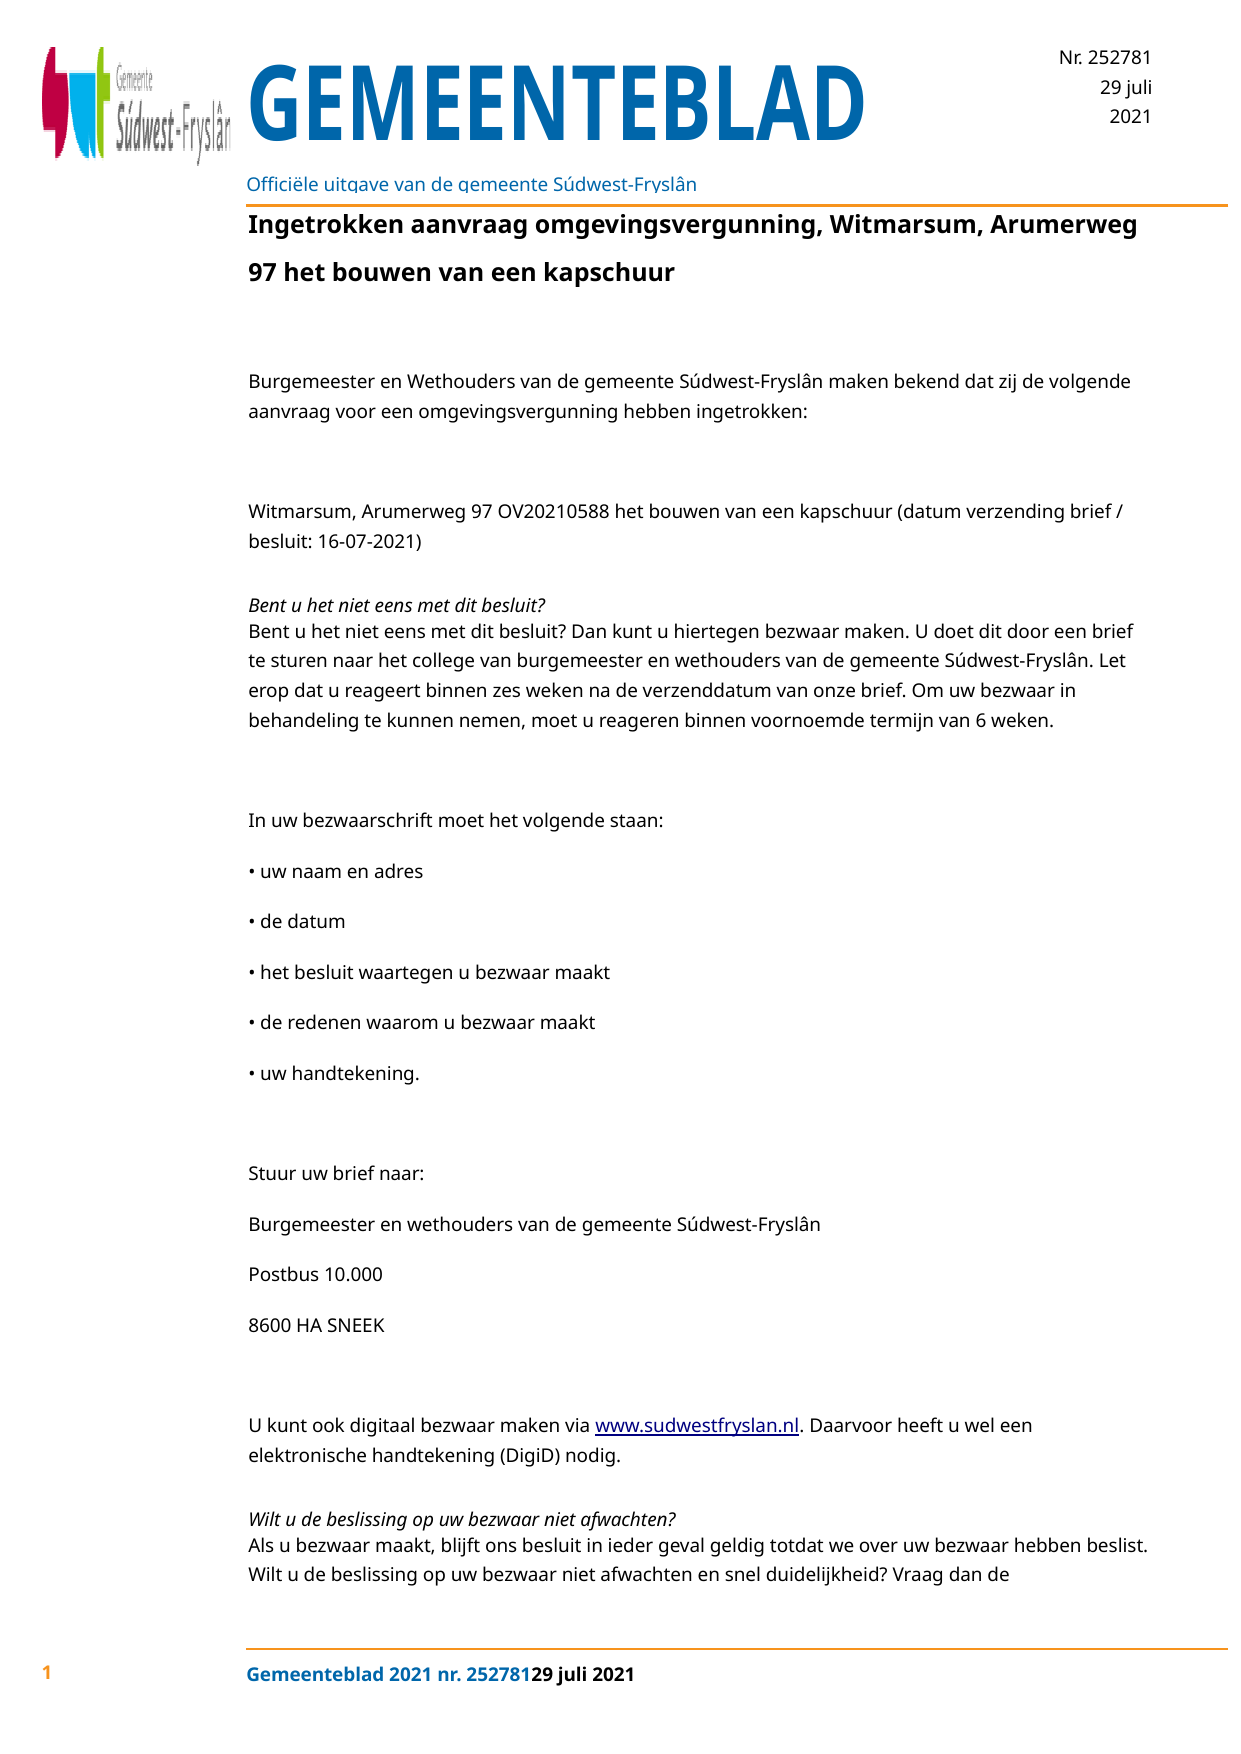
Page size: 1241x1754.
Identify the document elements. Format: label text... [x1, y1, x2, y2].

text 8600 HA SNEEK [248, 1312, 1152, 1337]
text • het besluit waartegen u bezwaar maakt [248, 959, 1152, 984]
text In uw bezwaarschrift moet het volgende staan: [248, 808, 1152, 833]
text Ingetrokken aanvraag omgevingsvergunning, Witmarsum, Arumerweg 97 het bouwen van een kapschuur [248, 207, 1152, 288]
text Bent u het niet eens met dit besluit? Dan kunt u hiertegen bezwaar maken. U doet dit door een brief te sturen naar het college van burgemeester en wethouders van de gemeente Súdwest-Fryslân. Let erop dat u reageert binnen zes weken na de verzenddatum van onze brief. Om uw bezwaar in behandeling te kunnen nemen, moet u reageren binnen voornoemde termijn van 6 weken. [248, 618, 1152, 732]
text Witmarsum, Arumerweg 97 OV20210588 het bouwen van een kapschuur (datum verzending brief / besluit: 16-07-2021) [248, 499, 1152, 554]
text Als u bezwaar maakt, blijft ons besluit in ieder geval geldig totdat we over uw bezwaar hebben beslist. Wilt u de beslissing op uw bezwaar niet afwachten en snel duidelijkheid? Vraag dan de [248, 1532, 1152, 1587]
text U kunt ook digitaal bezwaar maken via www.sudwestfryslan.nl. Daarvoor heeft u wel een elektronische handtekening (DigiD) nodig. [248, 1413, 1152, 1468]
text Postbus 10.000 [248, 1261, 1152, 1287]
text Stuur uw brief naar: [248, 1161, 1152, 1186]
text • de redenen waarom u bezwaar maakt [248, 1009, 1152, 1035]
text Burgemeester en Wethouders van de gemeente Súdwest-Fryslân maken bekend dat zij de volgende aanvraag voor een omgevingsvergunning hebben ingetrokken: [248, 368, 1152, 424]
text Burgemeester en wethouders van de gemeente Súdwest-Fryslân [248, 1211, 1152, 1237]
text • uw handtekening. [248, 1060, 1152, 1085]
text Wilt u de beslissing op uw bezwaar niet afwachten? [248, 1506, 1152, 1532]
text • de datum [248, 908, 1152, 934]
text • uw naam en adres [248, 858, 1152, 884]
picture [41, 47, 231, 172]
text Bent u het niet eens met dit besluit? [248, 592, 1152, 618]
